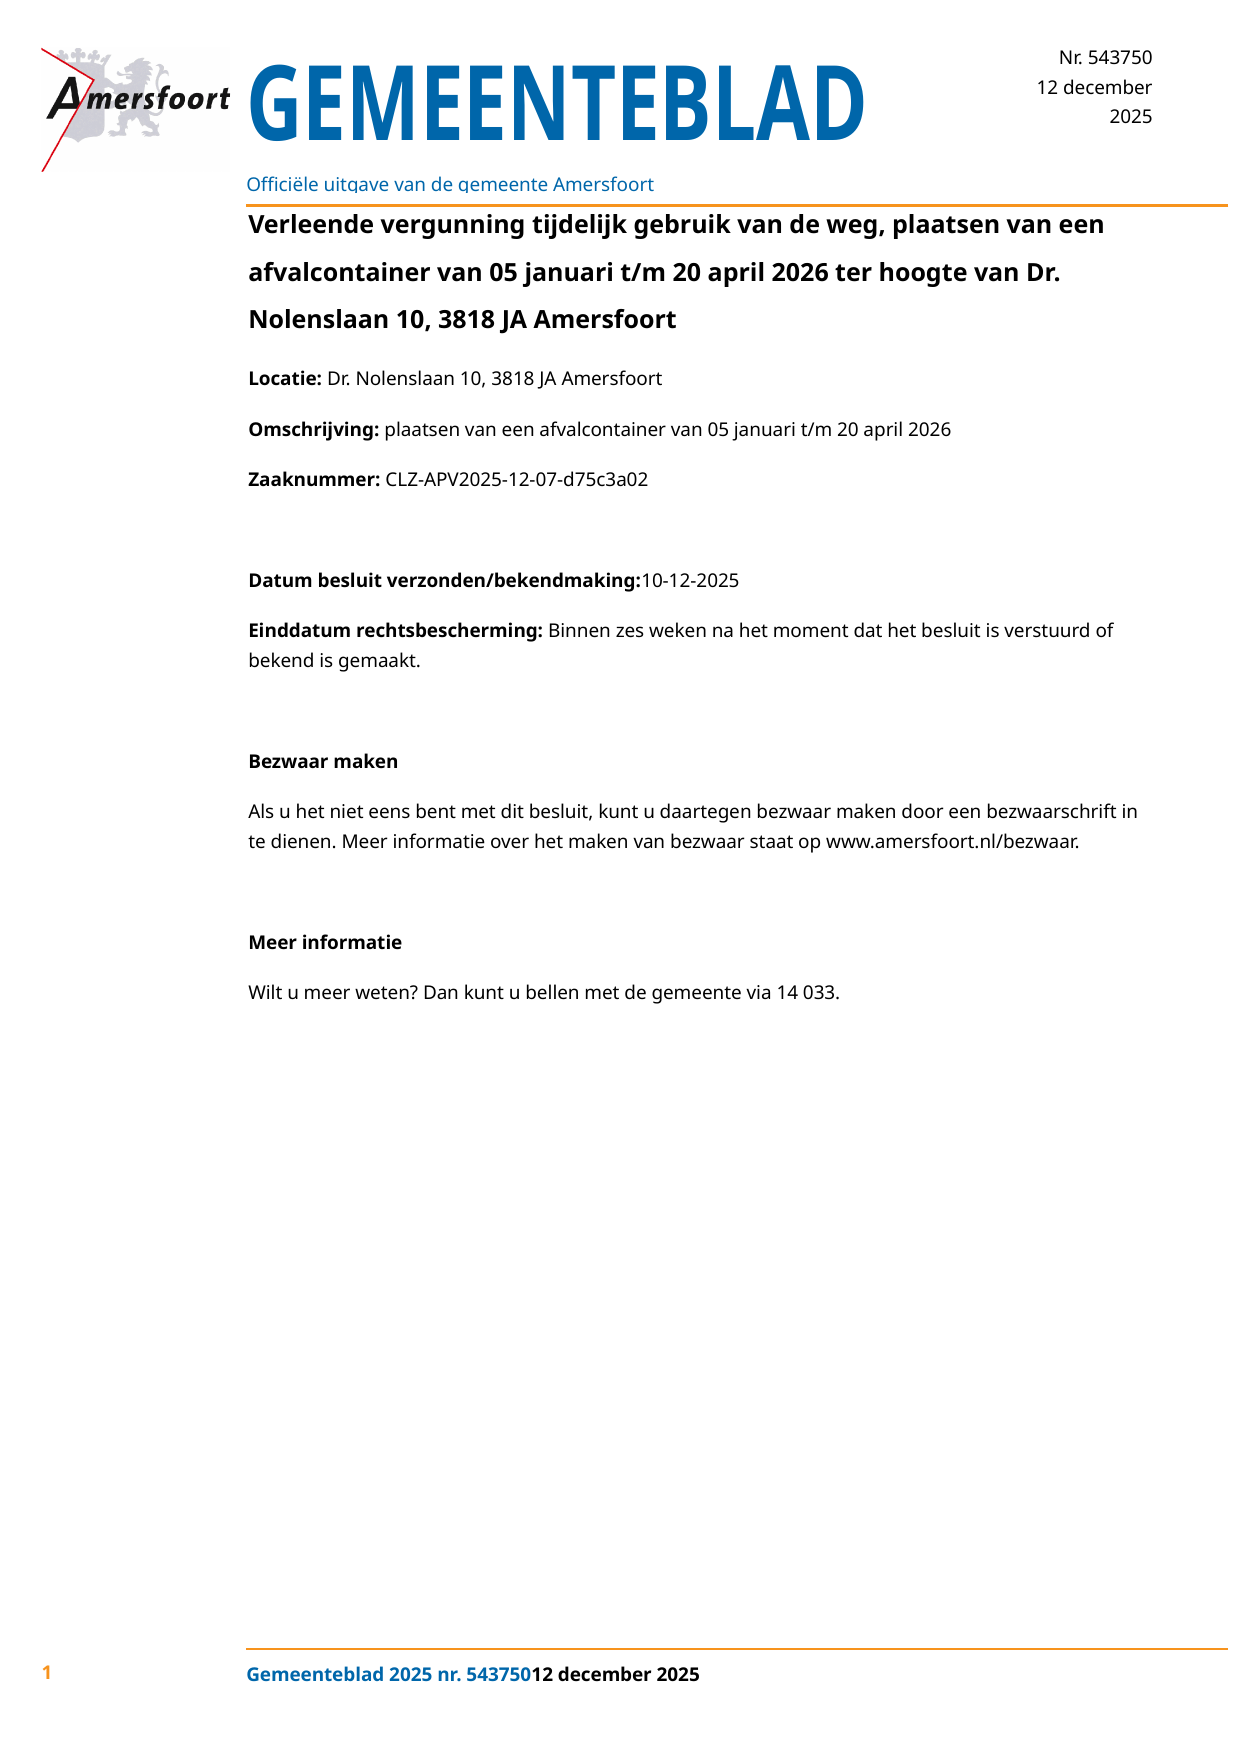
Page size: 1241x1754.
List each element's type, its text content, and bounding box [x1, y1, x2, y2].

text Einddatum rechtsbescherming: Binnen zes weken na het moment dat het besluit is verstuurd of bekend is gemaakt. [248, 618, 1152, 673]
text Meer informatie [248, 929, 1152, 954]
text Als u het niet eens bent met dit besluit, kunt u daartegen bezwaar maken door een bezwaarschrift in te dienen. Meer informatie over het maken van bezwaar staat op www.amersfoort.nl/bezwaar. [248, 798, 1152, 854]
text Locatie: Dr. Nolenslaan 10, 3818 JA Amersfoort [248, 366, 1152, 391]
text Bezwaar maken [248, 748, 1152, 774]
picture [41, 47, 231, 172]
text Zaaknummer: CLZ-APV2025-12-07-d75c3a02 [248, 466, 1152, 492]
text Wilt u meer weten? Dan kunt u bellen met de gemeente via 14 033. [248, 979, 1152, 1005]
text Datum besluit verzonden/bekendmaking:10-12-2025 [248, 567, 1152, 593]
text Omschrijving: plaatsen van een afvalcontainer van 05 januari t/m 20 april 2026 [248, 416, 1152, 442]
text Verleende vergunning tijdelijk gebruik van de weg, plaatsen van een afvalcontainer van 05 januari t/m 20 april 2026 ter hoogte van Dr. Nolenslaan 10, 3818 JA Amersfoort [248, 207, 1152, 336]
